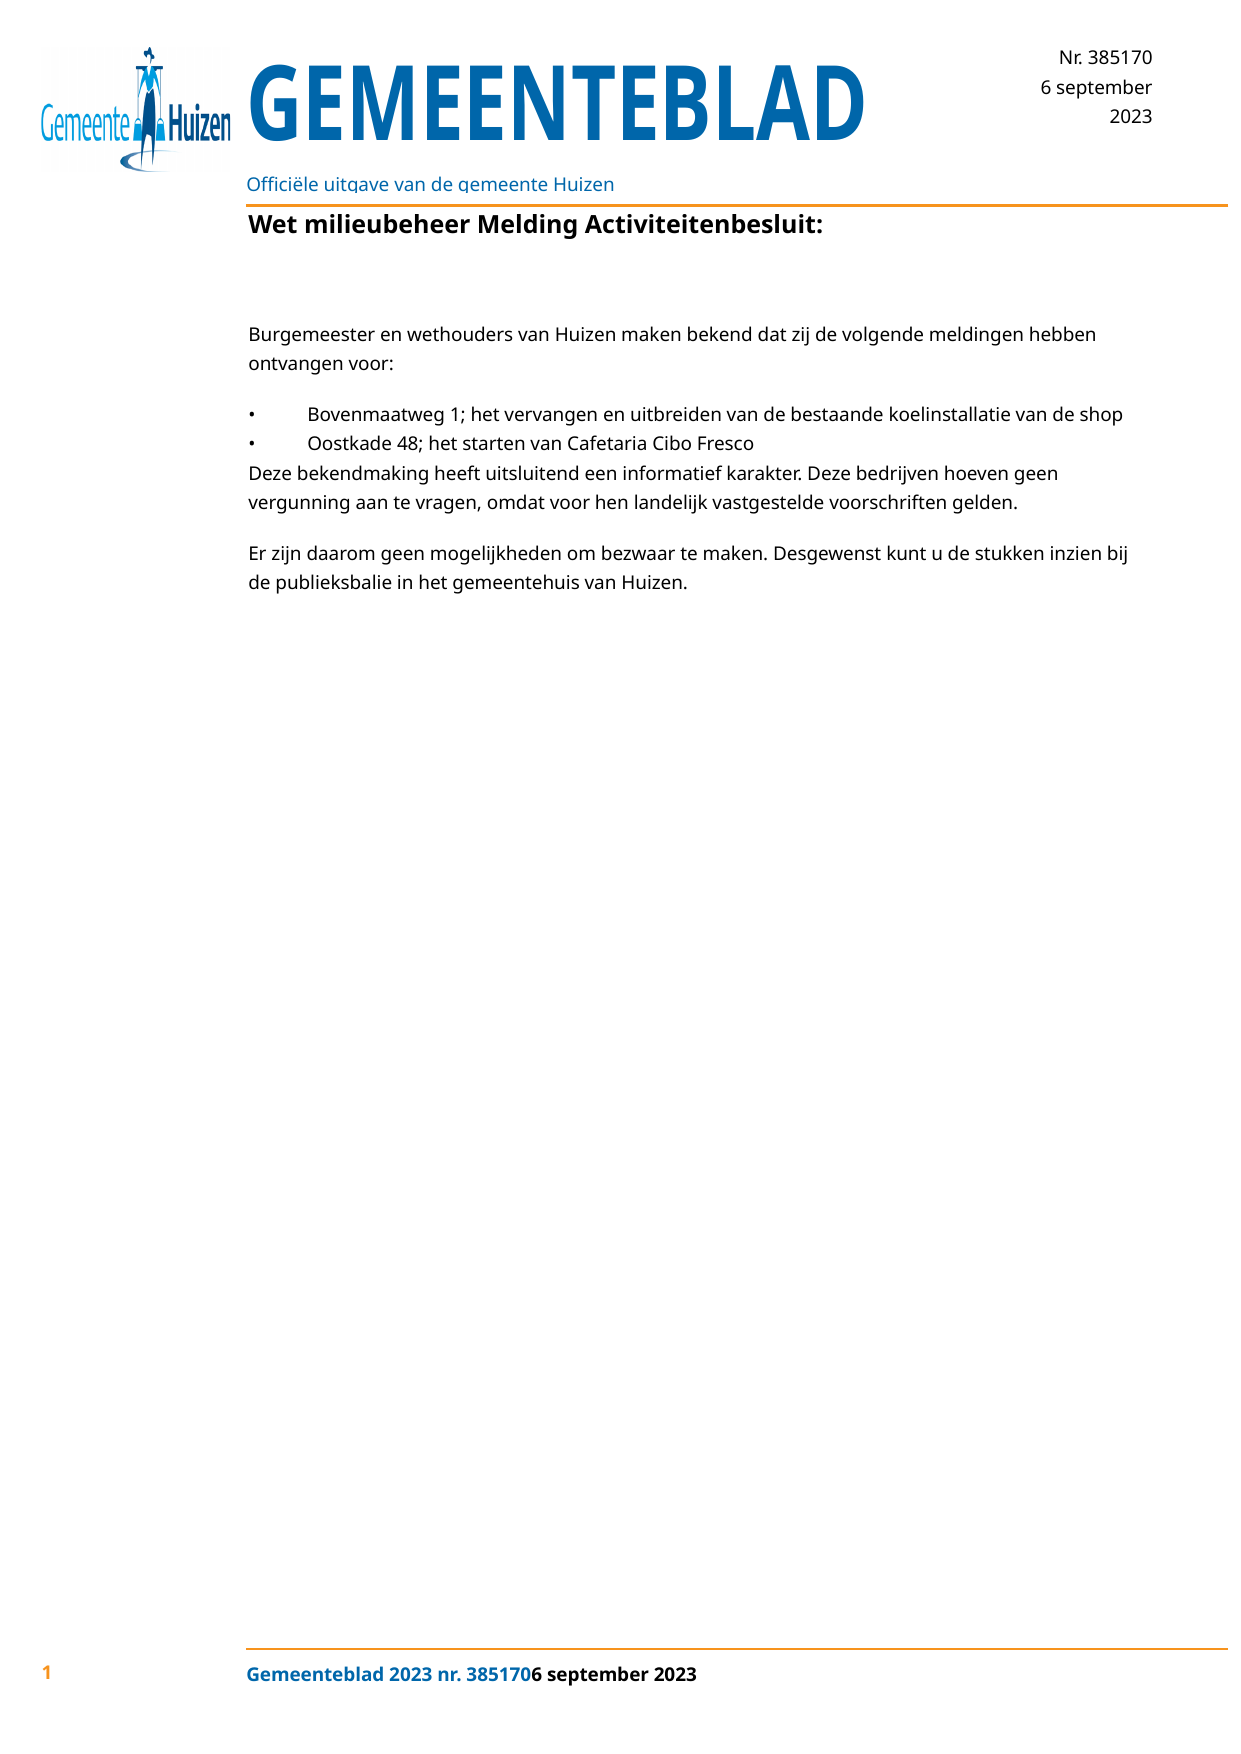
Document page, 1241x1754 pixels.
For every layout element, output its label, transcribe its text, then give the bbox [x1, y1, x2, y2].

list Bovenmaatweg 1; het vervangen en uitbreiden van de bestaande koelinstallatie van de shop [248, 401, 1152, 426]
text Burgemeester en wethouders van Huizen maken bekend dat zij de volgende meldingen hebben ontvangen voor: [248, 321, 1152, 376]
list Oostkade 48; het starten van Cafetaria Cibo Fresco [248, 430, 1152, 456]
picture [41, 47, 231, 172]
text Wet milieubeheer Melding Activiteitenbesluit: [248, 207, 1152, 241]
text Er zijn daarom geen mogelijkheden om bezwaar te maken. Desgewenst kunt u de stukken inzien bij de publieksbalie in het gemeentehuis van Huizen. [248, 540, 1152, 595]
text Deze bekendmaking heeft uitsluitend een informatief karakter. Deze bedrijven hoeven geen vergunning aan te vragen, omdat voor hen landelijk vastgestelde voorschriften gelden. [248, 460, 1152, 515]
